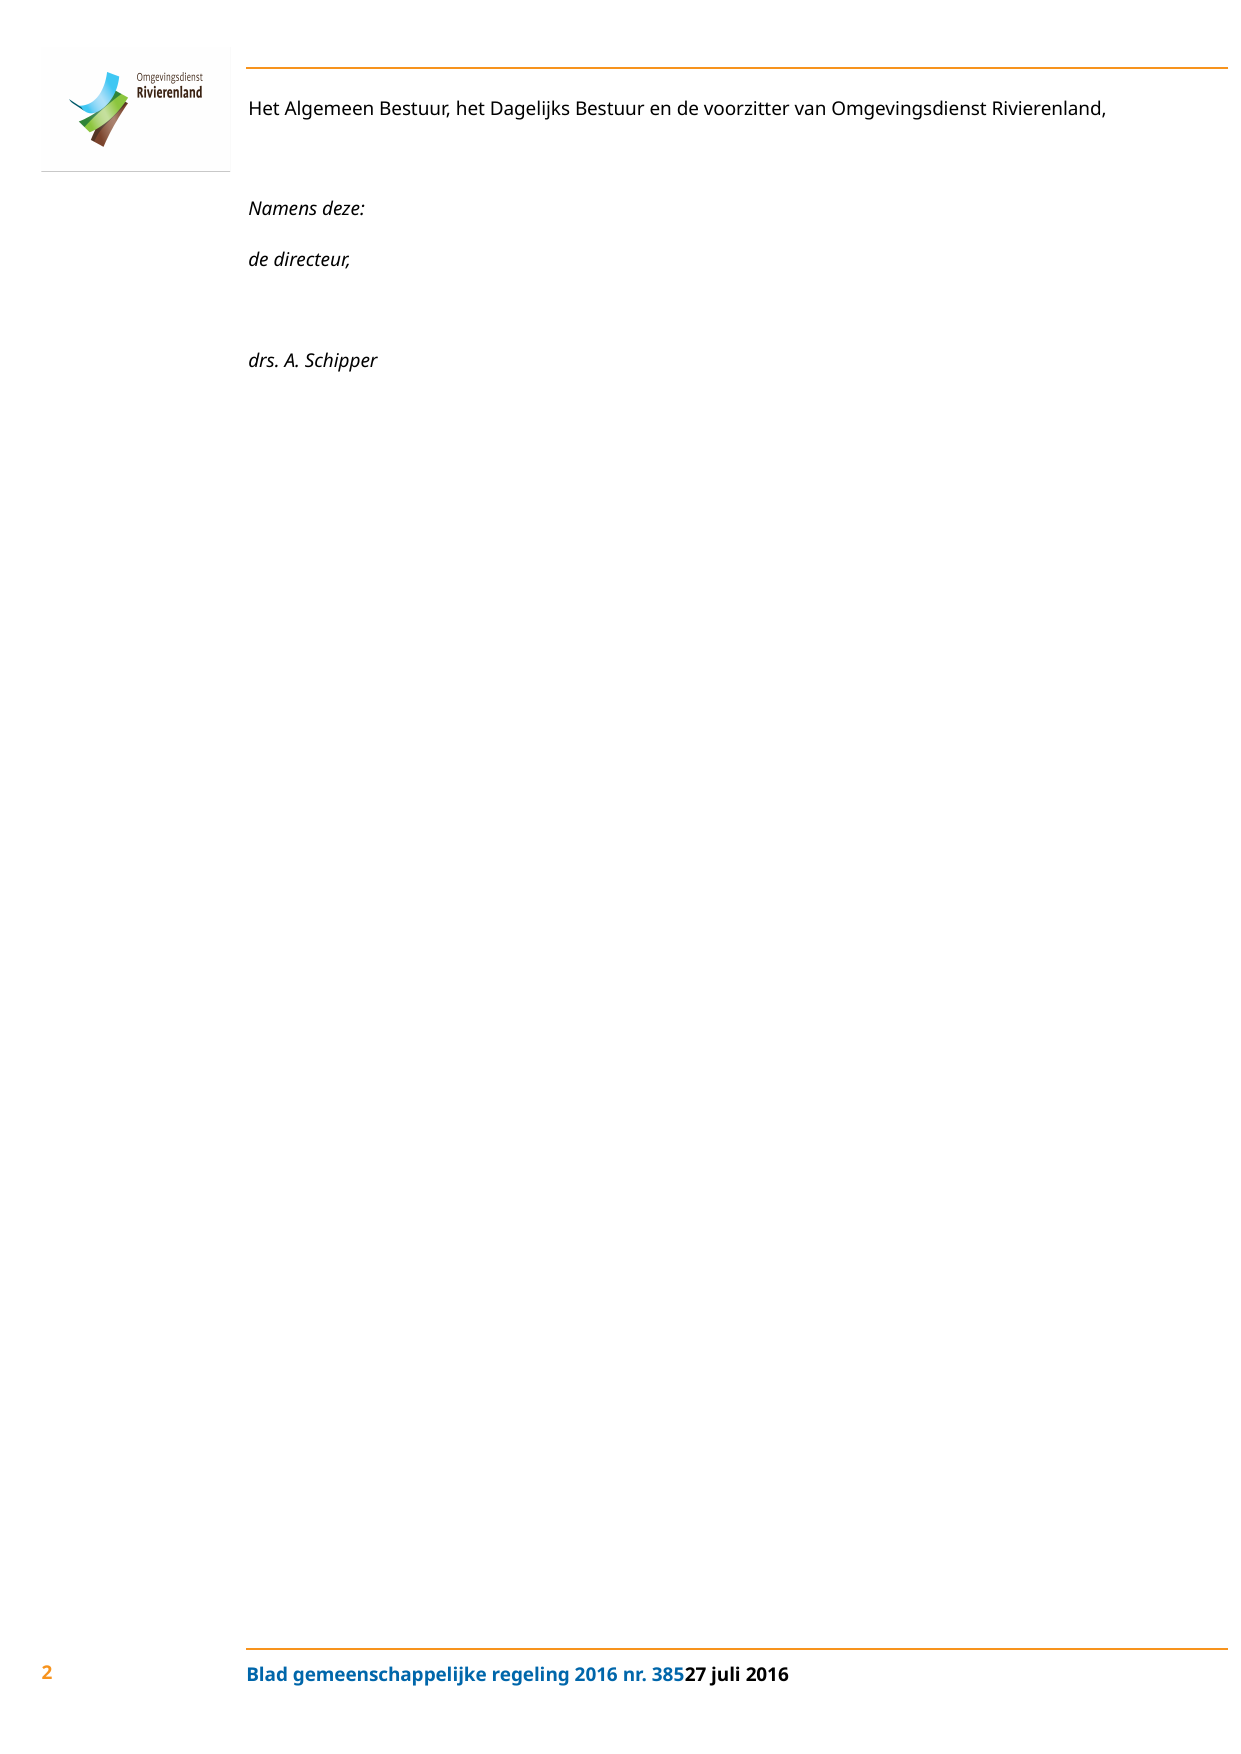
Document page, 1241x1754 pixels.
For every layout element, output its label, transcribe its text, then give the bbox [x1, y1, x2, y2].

text Namens deze: [248, 196, 1152, 221]
text drs. A. Schipper [248, 347, 1152, 373]
text de directeur, [248, 246, 1152, 272]
text Het Algemeen Bestuur, het Dagelijks Bestuur en de voorzitter van Omgevingsdienst Rivierenland, [248, 95, 1152, 121]
picture [41, 47, 231, 172]
